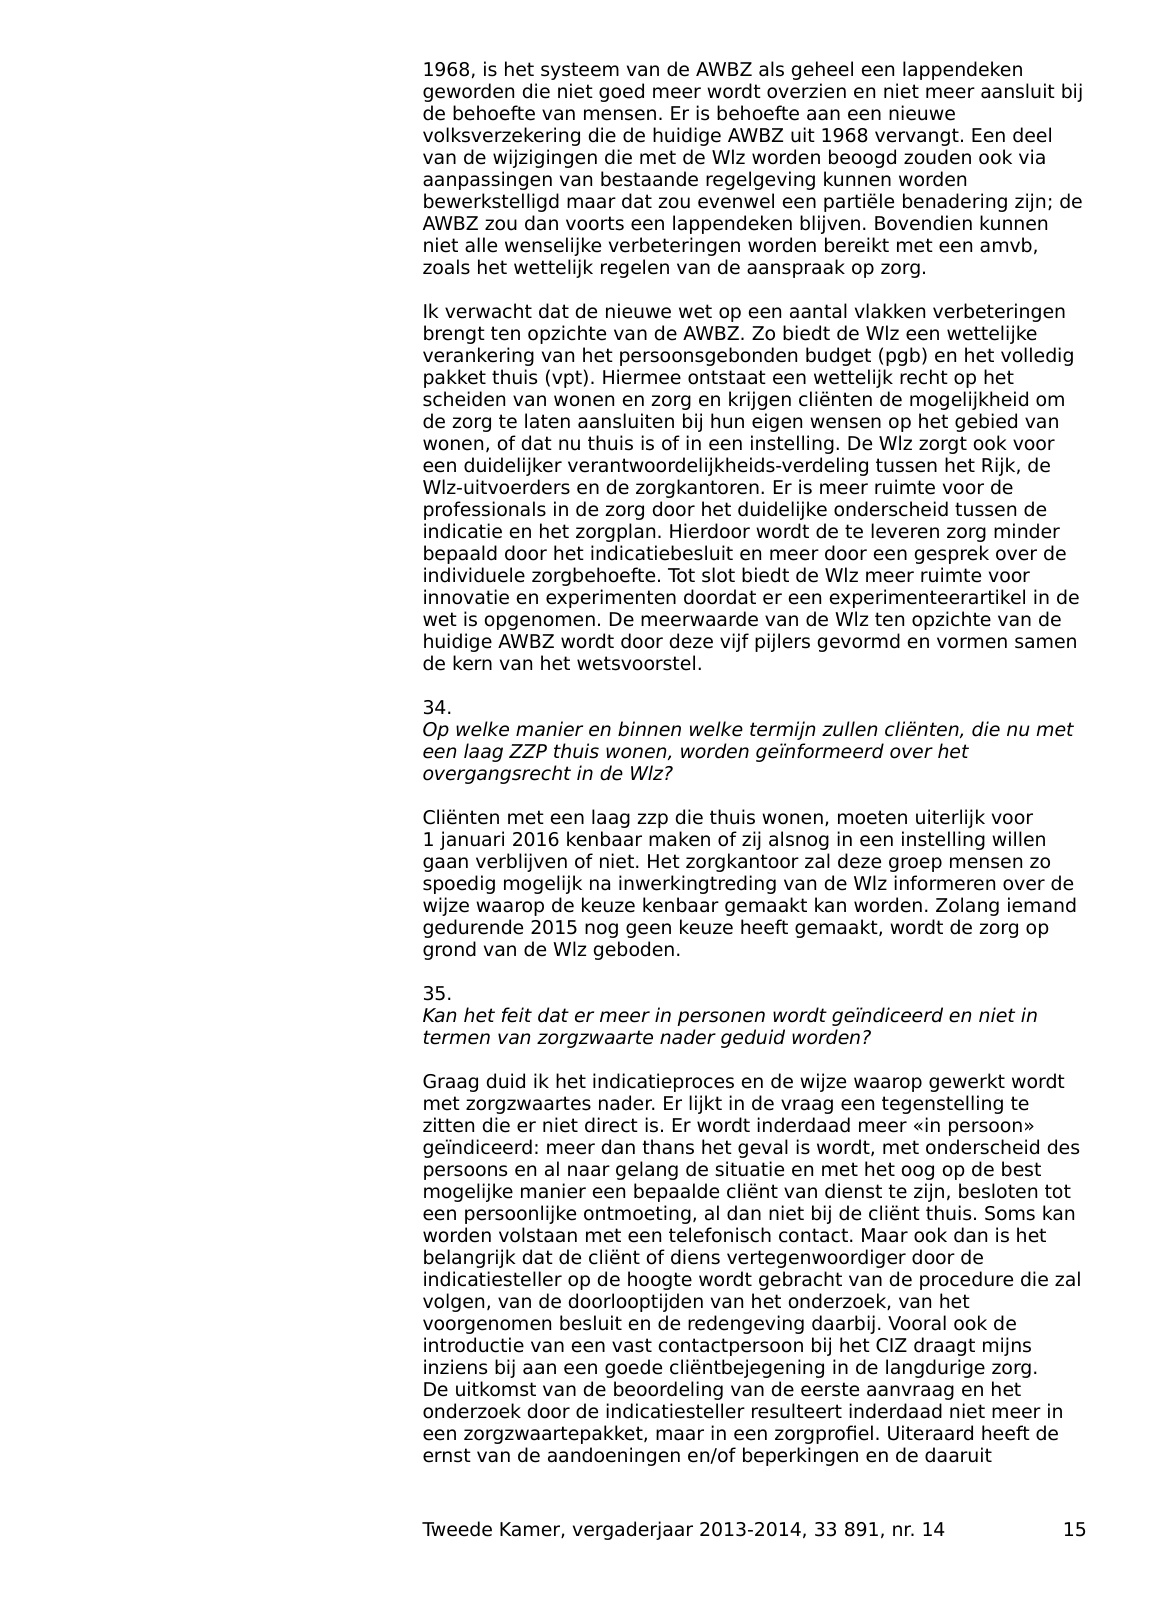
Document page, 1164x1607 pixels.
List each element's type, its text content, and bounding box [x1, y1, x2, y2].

text 35. [422, 983, 1087, 1005]
text De uitkomst van de beoordeling van de eerste aanvraag en het onderzoek door de indicatiesteller resulteert inderdaad niet meer in een zorgzwaartepakket, maar in een zorgprofiel. Uiteraard heeft de ernst van de aandoeningen en/of beperkingen en de daaruit [422, 1379, 1087, 1467]
text Ik verwacht dat de nieuwe wet op een aantal vlakken verbeteringen brengt ten opzichte van de AWBZ. Zo biedt de Wlz een wettelijke verankering van het persoonsgebonden budget (pgb) en het volledig pakket thuis (vpt). Hiermee ontstaat een wettelijk recht op het scheiden van wonen en zorg en krijgen cliënten de mogelijkheid om de zorg te laten aansluiten bij hun eigen wensen op het gebied van wonen, of dat nu thuis is of in een instelling. De Wlz zorgt ook voor een duidelijker verantwoordelijkheids-verdeling tussen het Rijk, de Wlz-uitvoerders en de zorgkantoren. Er is meer ruimte voor de professionals in de zorg door het duidelijke onderscheid tussen de indicatie en het zorgplan. Hierdoor wordt de te leveren zorg minder bepaald door het indicatiebesluit en meer door een gesprek over de individuele zorgbehoefte. Tot slot biedt de Wlz meer ruimte voor innovatie en experimenten doordat er een experimenteerartikel in de wet is opgenomen. De meerwaarde van de Wlz ten opzichte van de huidige AWBZ wordt door deze vijf pijlers gevormd en vormen samen de kern van het wetsvoorstel. [422, 301, 1087, 675]
text Kan het feit dat er meer in personen wordt geïndiceerd en niet in termen van zorgzwaarte nader geduid worden? [422, 1005, 1087, 1049]
text 34. [422, 697, 1087, 719]
text 1968, is het systeem van de AWBZ als geheel een lappendeken geworden die niet goed meer wordt overzien en niet meer aansluit bij de behoefte van mensen. Er is behoefte aan een nieuwe volksverzekering die de huidige AWBZ uit 1968 vervangt. Een deel van de wijzigingen die met de Wlz worden beoogd zouden ook via aanpassingen van bestaande regelgeving kunnen worden bewerkstelligd maar dat zou evenwel een partiële benadering zijn; de AWBZ zou dan voorts een lappendeken blijven. Bovendien kunnen niet alle wenselijke verbeteringen worden bereikt met een amvb, zoals het wettelijk regelen van de aanspraak op zorg. [422, 59, 1087, 279]
text Graag duid ik het indicatieproces en de wijze waarop gewerkt wordt met zorgzwaartes nader. Er lijkt in de vraag een tegenstelling te zitten die er niet direct is. Er wordt inderdaad meer «in persoon» geïndiceerd: meer dan thans het geval is wordt, met onderscheid des persoons en al naar gelang de situatie en met het oog op de best mogelijke manier een bepaalde cliënt van dienst te zijn, besloten tot een persoonlijke ontmoeting, al dan niet bij de cliënt thuis. Soms kan worden volstaan met een telefonisch contact. Maar ook dan is het belangrijk dat de cliënt of diens vertegenwoordiger door de indicatiesteller op de hoogte wordt gebracht van de procedure die zal volgen, van de doorlooptijden van het onderzoek, van het voorgenomen besluit en de redengeving daarbij. Vooral ook de introductie van een vast contactpersoon bij het CIZ draagt mijns inziens bij aan een goede cliëntbejegening in de langdurige zorg. [422, 1071, 1087, 1379]
text Op welke manier en binnen welke termijn zullen cliënten, die nu met een laag ZZP thuis wonen, worden geïnformeerd over het overgangsrecht in de Wlz? [422, 719, 1087, 785]
text Cliënten met een laag zzp die thuis wonen, moeten uiterlijk voor 1 januari 2016 kenbaar maken of zij alsnog in een instelling willen gaan verblijven of niet. Het zorgkantoor zal deze groep mensen zo spoedig mogelijk na inwerkingtreding van de Wlz informeren over de wijze waarop de keuze kenbaar gemaakt kan worden. Zolang iemand gedurende 2015 nog geen keuze heeft gemaakt, wordt de zorg op grond van de Wlz geboden. [422, 807, 1087, 961]
